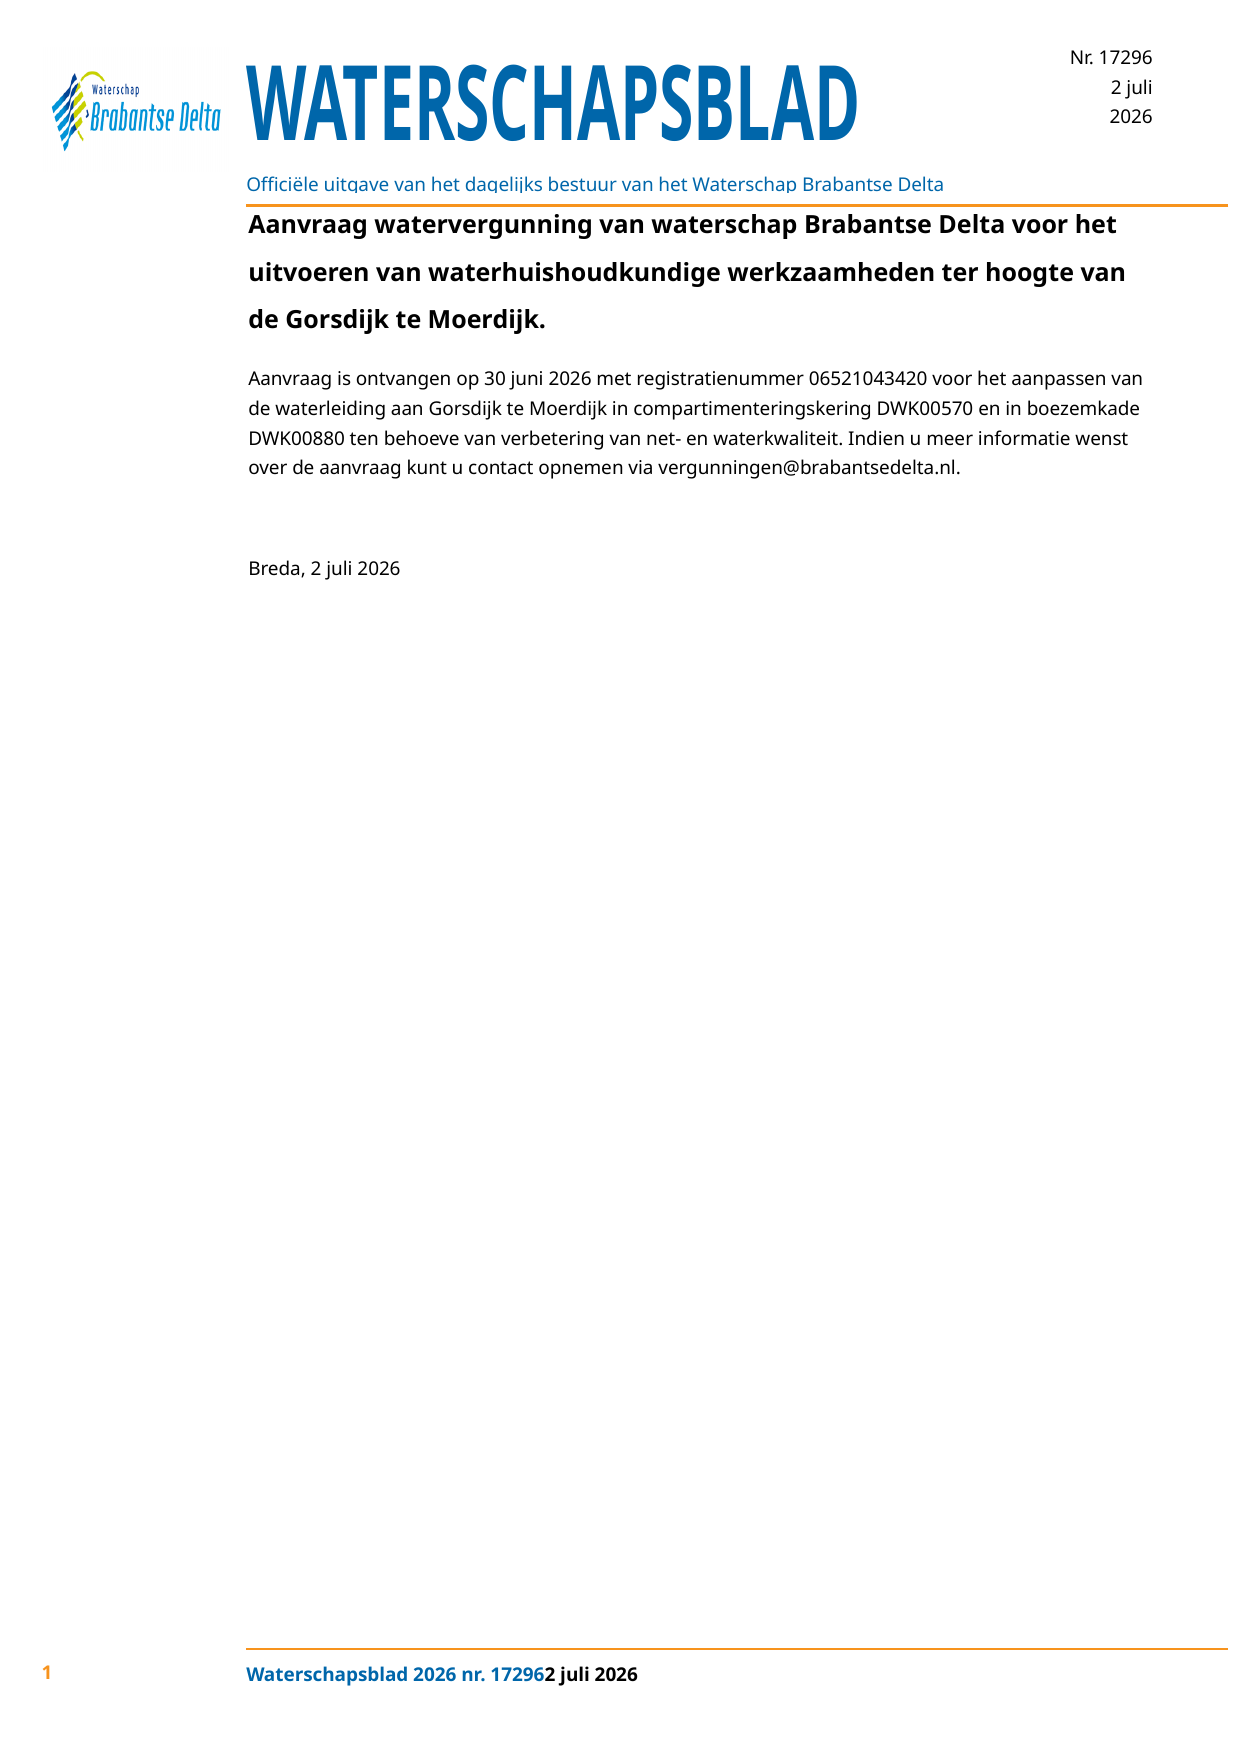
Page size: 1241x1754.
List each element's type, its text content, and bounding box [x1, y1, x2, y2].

text Aanvraag is ontvangen op 30 juni 2026 met registratienummer 06521043420 voor het aanpassen van de waterleiding aan Gorsdijk te Moerdijk in compartimenteringskering DWK00570 en in boezemkade DWK00880 ten behoeve van verbetering van net- en waterkwaliteit. Indien u meer informatie wenst over de aanvraag kunt u contact opnemen via vergunningen@brabantsedelta.nl. [248, 366, 1152, 480]
picture [41, 47, 231, 172]
text Breda, 2 juli 2026 [248, 555, 1152, 581]
text Aanvraag watervergunning van waterschap Brabantse Delta voor het uitvoeren van waterhuishoudkundige werkzaamheden ter hoogte van de Gorsdijk te Moerdijk. [248, 207, 1152, 336]
